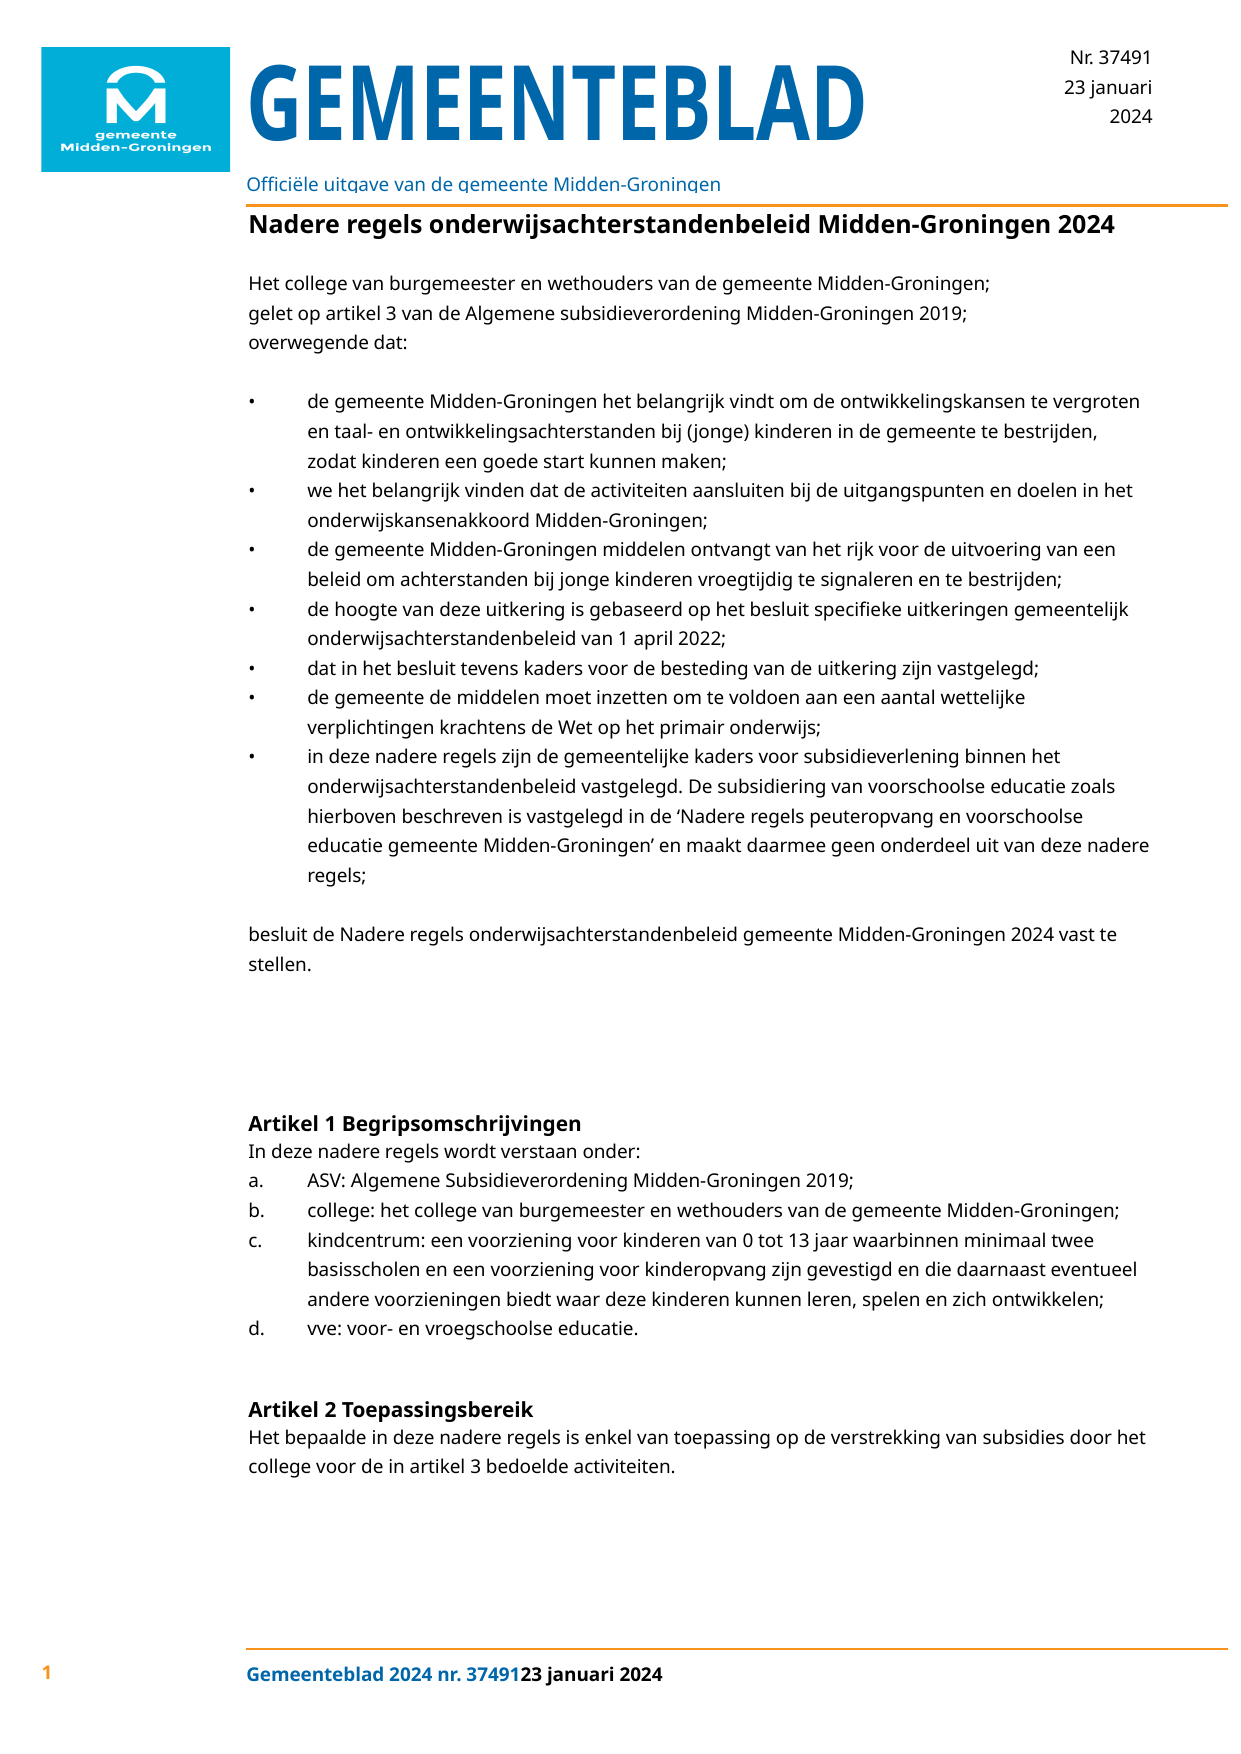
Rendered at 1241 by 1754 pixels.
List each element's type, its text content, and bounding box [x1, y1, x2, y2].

text Het bepaalde in deze nadere regels is enkel van toepassing op de verstrekking van subsidies door het college voor de in artikel 3 bedoelde activiteiten. [248, 1424, 1152, 1479]
list kindcentrum: een voorziening voor kinderen van 0 tot 13 jaar waarbinnen minimaal twee basisscholen en een voorziening voor kinderopvang zijn gevestigd en die daarnaast eventueel andere voorzieningen biedt waar deze kinderen kunnen leren, spelen en zich ontwikkelen; [248, 1227, 1152, 1312]
text overwegende dat: [248, 329, 1152, 355]
list de gemeente de middelen moet inzetten om te voldoen aan een aantal wettelijke verplichtingen krachtens de Wet op het primair onderwijs; [248, 684, 1152, 740]
picture [107, 89, 165, 122]
text In deze nadere regels wordt verstaan onder: [248, 1138, 1152, 1164]
list ASV: Algemene Subsidieverordening Midden-Groningen 2019; [248, 1168, 1152, 1193]
list we het belangrijk vinden dat de activiteiten aansluiten bij de uitgangspunten en doelen in het onderwijskansenakkoord Midden-Groningen; [248, 477, 1152, 533]
list vve: voor- en vroegschoolse educatie. [248, 1316, 1152, 1341]
text besluit de Nadere regels onderwijsachterstandenbeleid gemeente Midden-Groningen 2024 vast te stellen. [248, 921, 1152, 976]
text gelet op artikel 3 van de Algemene subsidieverordening Midden-Groningen 2019; [248, 300, 1152, 326]
list college: het college van burgemeester en wethouders van de gemeente Midden-Groningen; [248, 1197, 1152, 1223]
text Het college van burgemeester en wethouders van de gemeente Midden-Groningen; [248, 270, 1152, 296]
list in deze nadere regels zijn de gemeentelijke kaders voor subsidieverlening binnen het onderwijsachterstandenbeleid vastgelegd. De subsidiering van voorschoolse educatie zoals hierboven beschreven is vastgelegd in de ‘Nadere regels peuteropvang en voorschoolse educatie gemeente Midden-Groningen’ en maakt daarmee geen onderdeel uit van deze nadere regels; [248, 744, 1152, 888]
picture [184, 146, 190, 153]
list dat in het besluit tevens kaders voor de besteding van de uitkering zijn vastgelegd; [248, 655, 1152, 681]
list de gemeente Midden-Groningen het belangrijk vindt om de ontwikkelingskansen te vergroten en taal- en ontwikkelingsachterstanden bij (jonge) kinderen in de gemeente te bestrijden, zodat kinderen een goede start kunnen maken; [248, 389, 1152, 473]
text Artikel 1 Begripsomschrijvingen [248, 1109, 1152, 1138]
list de hoogte van deze uitkering is gebaseerd op het besluit specifieke uitkeringen gemeentelijk onderwijsachterstandenbeleid van 1 april 2022; [248, 596, 1152, 651]
picture [108, 66, 164, 82]
list de gemeente Midden-Groningen middelen ontvangt van het rijk voor de uitvoering van een beleid om achterstanden bij jonge kinderen vroegtijdig te signaleren en te bestrijden; [248, 537, 1152, 592]
text Nadere regels onderwijsachterstandenbeleid Midden-Groningen 2024 [248, 207, 1152, 241]
text Artikel 2 Toepassingsbereik [248, 1396, 1152, 1424]
